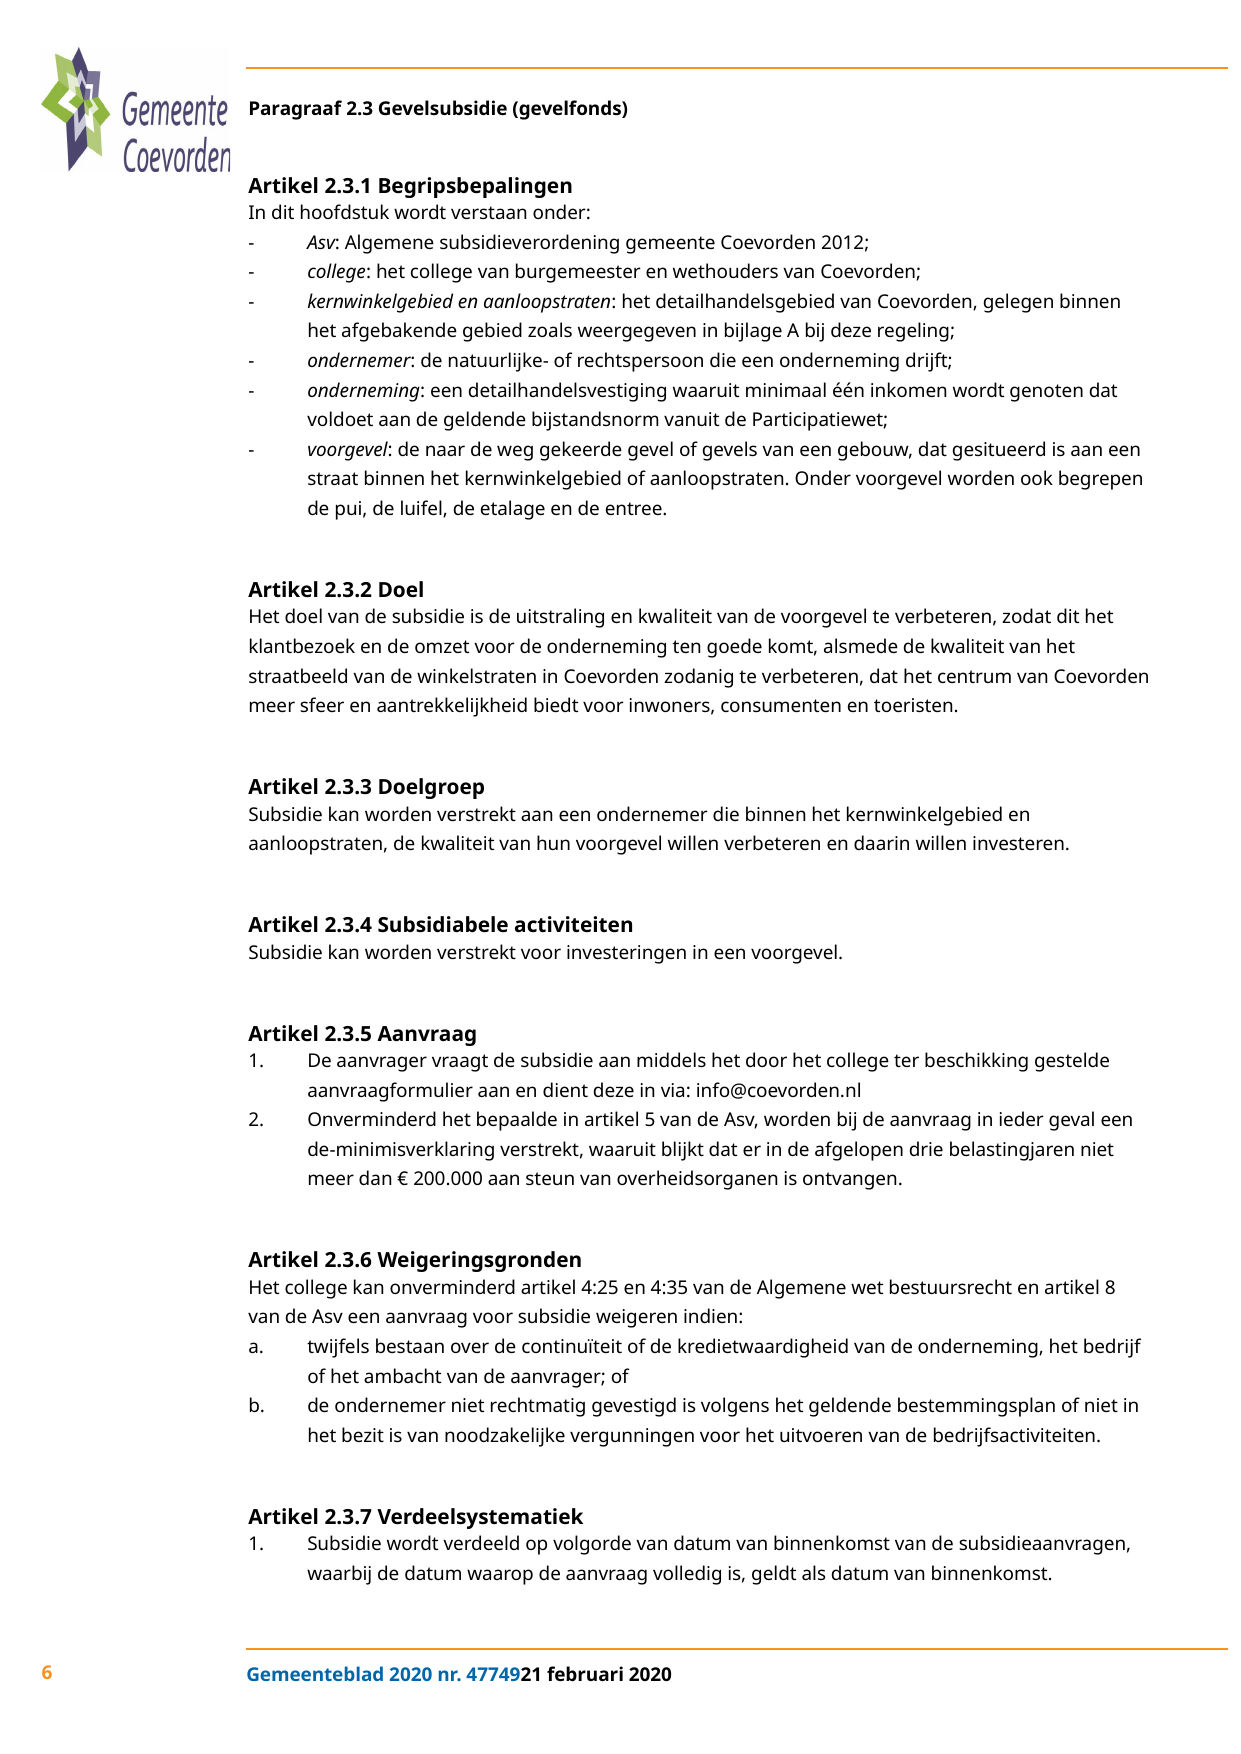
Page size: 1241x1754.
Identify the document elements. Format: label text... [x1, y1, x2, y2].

list Subsidie wordt verdeeld op volgorde van datum van binnenkomst van de subsidieaanvragen, waarbij de datum waarop de aanvraag volledig is, geldt als datum van binnenkomst. [248, 1530, 1152, 1586]
list de ondernemer niet rechtmatig gevestigd is volgens het geldende bestemmingsplan of niet in het bezit is van noodzakelijke vergunningen voor het uitvoeren van de bedrijfsactiviteiten. [248, 1392, 1152, 1448]
list De aanvrager vraagt de subsidie aan middels het door het college ter beschikking gestelde aanvraagformulier aan en dient deze in via: info@coevorden.nl [248, 1047, 1152, 1103]
text Artikel 2.3.2 Doel [248, 575, 1152, 604]
text Artikel 2.3.1 Begripsbepalingen [248, 171, 1152, 199]
text Subsidie kan worden verstrekt voor investeringen in een voorgevel. [248, 939, 1152, 964]
text Het college kan onverminderd artikel 4:25 en 4:35 van de Algemene wet bestuursrecht en artikel 8 van de Asv een aanvraag voor subsidie weigeren indien: [248, 1274, 1152, 1329]
text Artikel 2.3.7 Verdeelsystematiek [248, 1502, 1152, 1530]
list college: het college van burgemeester en wethouders van Coevorden; [248, 258, 1152, 284]
list onderneming: een detailhandelsvestiging waaruit minimaal één inkomen wordt genoten dat voldoet aan de geldende bijstandsnorm vanuit de Participatiewet; [248, 377, 1152, 432]
text Het doel van de subsidie is de uitstraling en kwaliteit van de voorgevel te verbeteren, zodat dit het klantbezoek en de omzet voor de onderneming ten goede komt, alsmede de kwaliteit van het straatbeeld van de winkelstraten in Coevorden zodanig te verbeteren, dat het centrum van Coevorden meer sfeer en aantrekkelijkheid biedt voor inwoners, consumenten en toeristen. [248, 604, 1152, 718]
text Paragraaf 2.3 Gevelsubsidie (gevelfonds) [248, 95, 1152, 121]
list Asv: Algemene subsidieverordening gemeente Coevorden 2012; [248, 229, 1152, 255]
text Artikel 2.3.6 Weigeringsgronden [248, 1246, 1152, 1274]
text Artikel 2.3.5 Aanvraag [248, 1019, 1152, 1047]
text Artikel 2.3.4 Subsidiabele activiteiten [248, 910, 1152, 939]
list voorgevel: de naar de weg gekeerde gevel of gevels van een gebouw, dat gesitueerd is aan een straat binnen het kernwinkelgebied of aanloopstraten. Onder voorgevel worden ook begrepen de pui, de luifel, de etalage en de entree. [248, 436, 1152, 521]
list ondernemer: de natuurlijke- of rechtspersoon die een onderneming drijft; [248, 347, 1152, 373]
picture [41, 47, 231, 172]
text Artikel 2.3.3 Doelgroep [248, 772, 1152, 801]
text Subsidie kan worden verstrekt aan een ondernemer die binnen het kernwinkelgebied en aanloopstraten, de kwaliteit van hun voorgevel willen verbeteren en daarin willen investeren. [248, 801, 1152, 856]
text In dit hoofdstuk wordt verstaan onder: [248, 199, 1152, 225]
list Onverminderd het bepaalde in artikel 5 van de Asv, worden bij de aanvraag in ieder geval een de-minimisverklaring verstrekt, waaruit blijkt dat er in de afgelopen drie belastingjaren niet meer dan € 200.000 aan steun van overheidsorganen is ontvangen. [248, 1106, 1152, 1191]
list twijfels bestaan over de continuïteit of de kredietwaardigheid van de onderneming, het bedrijf of het ambacht van de aanvrager; of [248, 1333, 1152, 1388]
list kernwinkelgebied en aanloopstraten: het detailhandelsgebied van Coevorden, gelegen binnen het afgebakende gebied zoals weergegeven in bijlage A bij deze regeling; [248, 288, 1152, 343]
